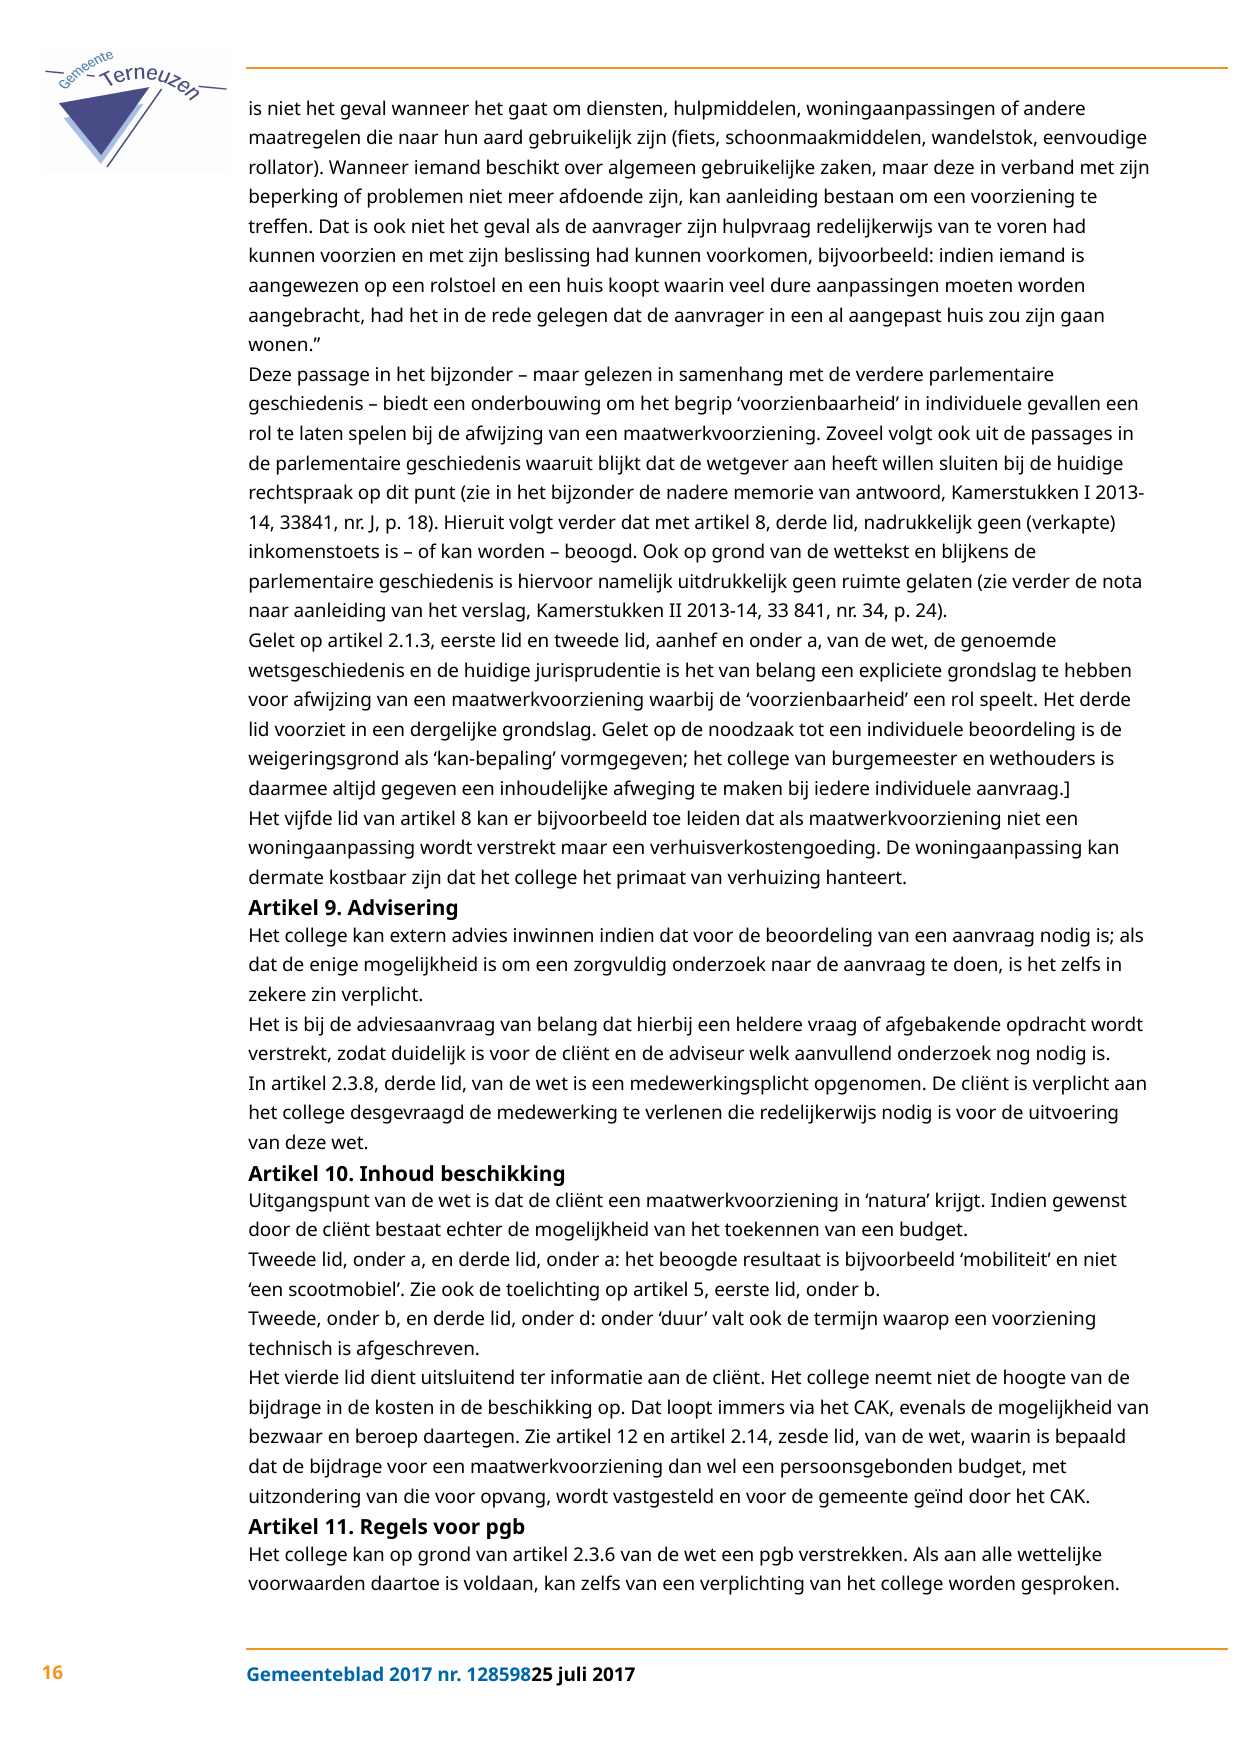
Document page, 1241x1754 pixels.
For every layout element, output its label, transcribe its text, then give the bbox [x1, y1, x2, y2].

text Het vijfde lid van artikel 8 kan er bijvoorbeeld toe leiden dat als maatwerkvoorziening niet een woningaanpassing wordt verstrekt maar een verhuisverkostengoeding. De woningaanpassing kan dermate kostbaar zijn dat het college het primaat van verhuizing hanteert. [248, 805, 1152, 890]
text Tweede, onder b, en derde lid, onder d: onder ‘duur’ valt ook de termijn waarop een voorziening technisch is afgeschreven. [248, 1305, 1152, 1361]
text is niet het geval wanneer het gaat om diensten, hulpmiddelen, woningaanpassingen of andere maatregelen die naar hun aard gebruikelijk zijn (fiets, schoonmaakmiddelen, wandelstok, eenvoudige rollator). Wanneer iemand beschikt over algemeen gebruikelijke zaken, maar deze in verband met zijn beperking of problemen niet meer afdoende zijn, kan aanleiding bestaan om een voorziening te treffen. Dat is ook niet het geval als de aanvrager zijn hulpvraag redelijkerwijs van te voren had kunnen voorzien en met zijn beslissing had kunnen voorkomen, bijvoorbeeld: indien iemand is aangewezen op een rolstoel en een huis koopt waarin veel dure aanpassingen moeten worden aangebracht, had het in de rede gelegen dat de aanvrager in een al aangepast huis zou zijn gaan wonen.” [248, 95, 1152, 357]
text Deze passage in het bijzonder – maar gelezen in samenhang met de verdere parlementaire geschiedenis – biedt een onderbouwing om het begrip ‘voorzienbaarheid’ in individuele gevallen een rol te laten spelen bij de afwijzing van een maatwerkvoorziening. Zoveel volgt ook uit de passages in de parlementaire geschiedenis waaruit blijkt dat de wetgever aan heeft willen sluiten bij de huidige rechtspraak op dit punt (zie in het bijzonder de nadere memorie van antwoord, Kamerstukken I 2013-14, 33841, nr. J, p. 18). Hieruit volgt verder dat met artikel 8, derde lid, nadrukkelijk geen (verkapte) inkomenstoets is – of kan worden – beoogd. Ook op grond van de wettekst en blijkens de parlementaire geschiedenis is hiervoor namelijk uitdrukkelijk geen ruimte gelaten (zie verder de nota naar aanleiding van het verslag, Kamerstukken II 2013-14, 33 841, nr. 34, p. 24). [248, 361, 1152, 623]
text Het is bij de adviesaanvraag van belang dat hierbij een heldere vraag of afgebakende opdracht wordt verstrekt, zodat duidelijk is voor de cliёnt en de adviseur welk aanvullend onderzoek nog nodig is. [248, 1011, 1152, 1066]
text Het vierde lid dient uitsluitend ter informatie aan de cliënt. Het college neemt niet de hoogte van de bijdrage in de kosten in de beschikking op. Dat loopt immers via het CAK, evenals de mogelijkheid van bezwaar en beroep daartegen. Zie artikel 12 en artikel 2.14, zesde lid, van de wet, waarin is bepaald dat de bijdrage voor een maatwerkvoorziening dan wel een persoonsgebonden budget, met uitzondering van die voor opvang, wordt vastgesteld en voor de gemeente geïnd door het CAK. [248, 1364, 1152, 1509]
text Het college kan op grond van artikel 2.3.6 van de wet een pgb verstrekken. Als aan alle wettelijke voorwaarden daartoe is voldaan, kan zelfs van een verplichting van het college worden gesproken. [248, 1541, 1152, 1596]
text Artikel 9. Advisering [248, 893, 1152, 922]
text Tweede lid, onder a, en derde lid, onder a: het beoogde resultaat is bijvoorbeeld ‘mobiliteit’ en niet ‘een scootmobiel’. Zie ook de toelichting op artikel 5, eerste lid, onder b. [248, 1246, 1152, 1302]
text Uitgangspunt van de wet is dat de cliënt een maatwerkvoorziening in ‘natura’ krijgt. Indien gewenst door de cliënt bestaat echter de mogelijkheid van het toekennen van een budget. [248, 1187, 1152, 1242]
text Gelet op artikel 2.1.3, eerste lid en tweede lid, aanhef en onder a, van de wet, de genoemde wetsgeschiedenis en de huidige jurisprudentie is het van belang een expliciete grondslag te hebben voor afwijzing van een maatwerkvoorziening waarbij de ‘voorzienbaarheid’ een rol speelt. Het derde lid voorziet in een dergelijke grondslag. Gelet op de noodzaak tot een individuele beoordeling is de weigeringsgrond als ‘kan-bepaling’ vormgegeven; het college van burgemeester en wethouders is daarmee altijd gegeven een inhoudelijke afweging te maken bij iedere individuele aanvraag.] [248, 627, 1152, 801]
text Het college kan extern advies inwinnen indien dat voor de beoordeling van een aanvraag nodig is; als dat de enige mogelijkheid is om een zorgvuldig onderzoek naar de aanvraag te doen, is het zelfs in zekere zin verplicht. [248, 922, 1152, 1007]
text Artikel 11. Regels voor pgb [248, 1512, 1152, 1541]
picture [41, 47, 231, 172]
text Artikel 10. Inhoud beschikking [248, 1159, 1152, 1187]
text In artikel 2.3.8, derde lid, van de wet is een medewerkingsplicht opgenomen. De cliënt is verplicht aan het college desgevraagd de medewerking te verlenen die redelijkerwijs nodig is voor de uitvoering van deze wet. [248, 1070, 1152, 1155]
